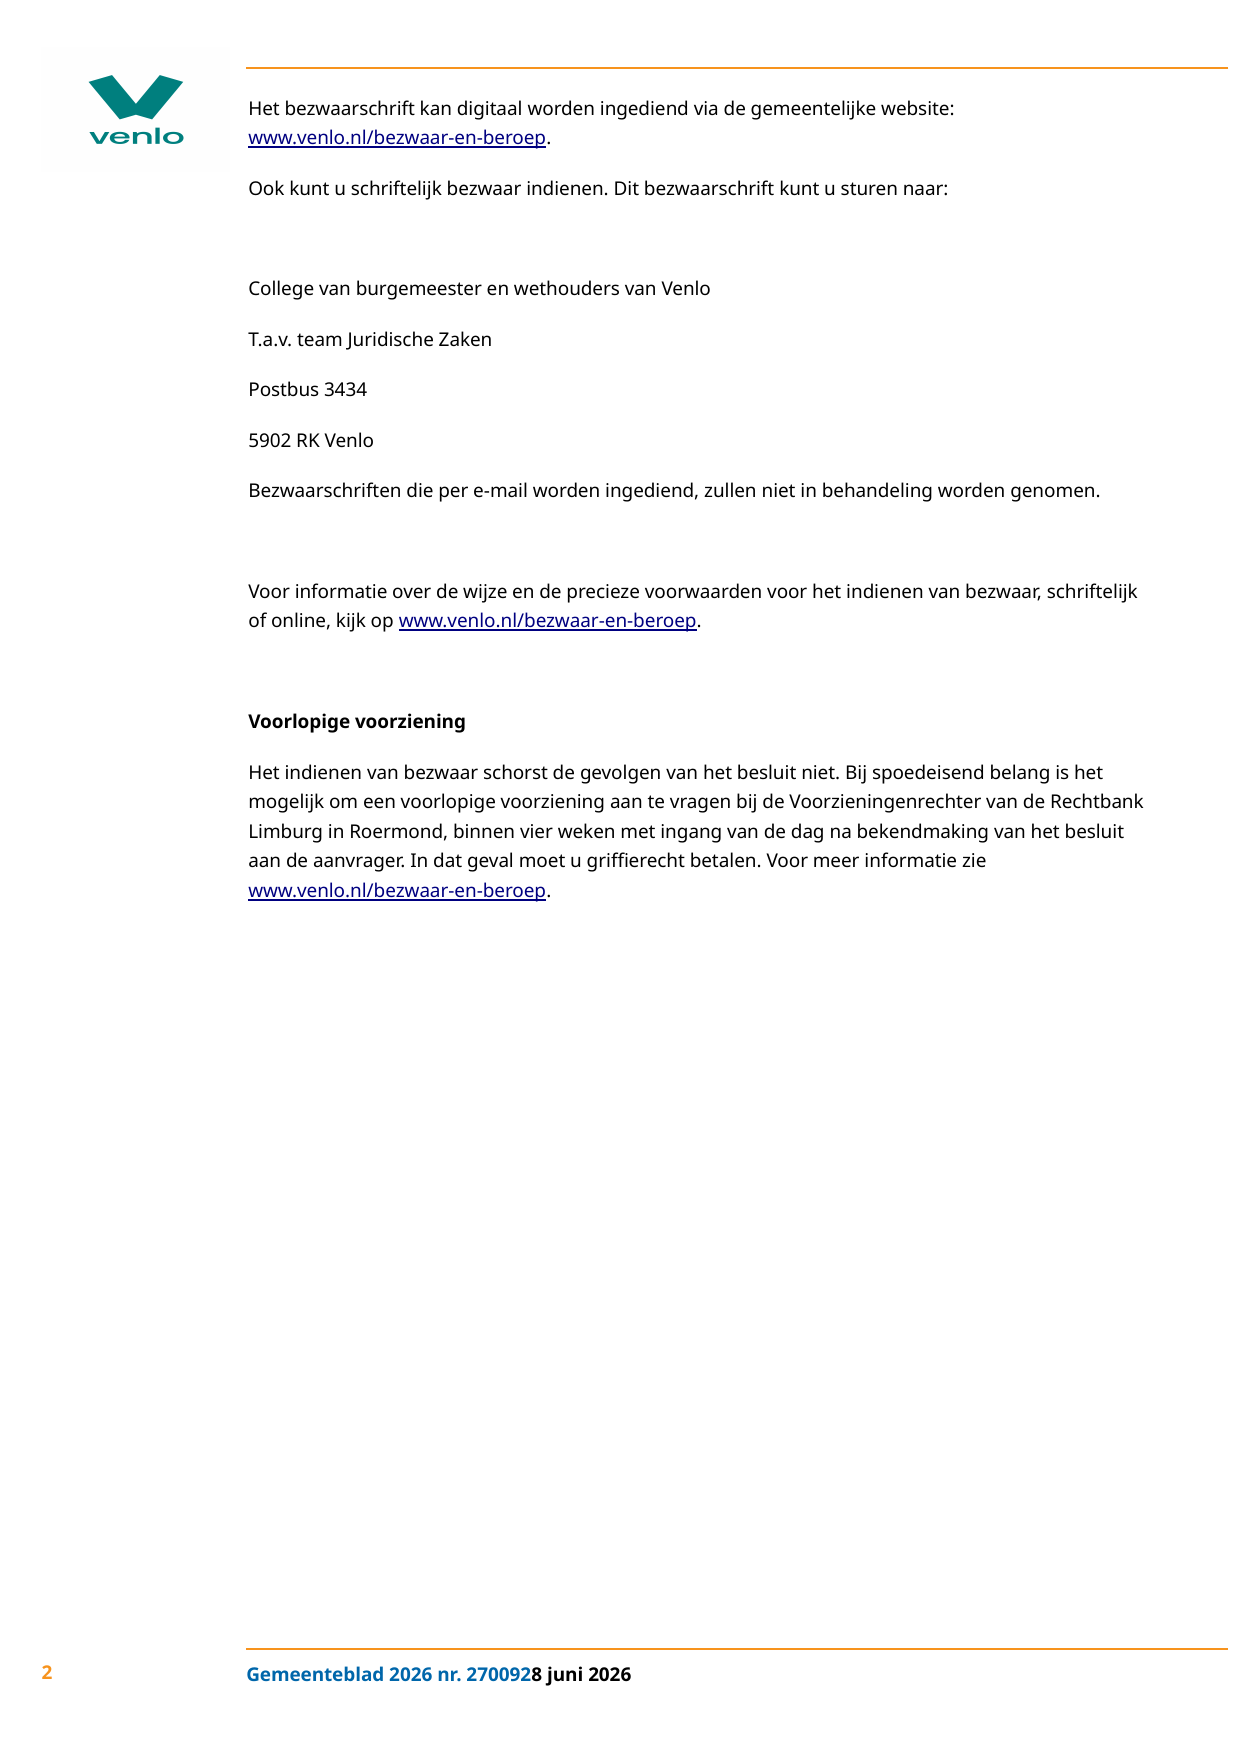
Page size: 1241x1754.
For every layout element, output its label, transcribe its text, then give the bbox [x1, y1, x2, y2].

text Voor informatie over de wijze en de precieze voorwaarden voor het indienen van bezwaar, schriftelijk of online, kijk op www.venlo.nl/bezwaar-en-beroep. [248, 578, 1152, 633]
text Voorlopige voorziening [248, 708, 1152, 734]
text Bezwaarschriften die per e-mail worden ingediend, zullen niet in behandeling worden genomen. [248, 477, 1152, 503]
text College van burgemeester en wethouders van Venlo [248, 276, 1152, 301]
text Het bezwaarschrift kan digitaal worden ingediend via de gemeentelijke website: www.venlo.nl/bezwaar-en-beroep. [248, 95, 1152, 150]
picture [41, 47, 231, 172]
text Het indienen van bezwaar schorst de gevolgen van het besluit niet. Bij spoedeisend belang is het mogelijk om een voorlopige voorziening aan te vragen bij de Voorzieningenrechter van de Rechtbank Limburg in Roermond, binnen vier weken met ingang van de dag na bekendmaking van het besluit aan de aanvrager. In dat geval moet u griffierecht betalen. Voor meer informatie zie www.venlo.nl/bezwaar-en-beroep. [248, 759, 1152, 903]
text T.a.v. team Juridische Zaken [248, 326, 1152, 352]
text Postbus 3434 [248, 376, 1152, 402]
text Ook kunt u schriftelijk bezwaar indienen. Dit bezwaarschrift kunt u sturen naar: [248, 175, 1152, 201]
text 5902 RK Venlo [248, 427, 1152, 453]
